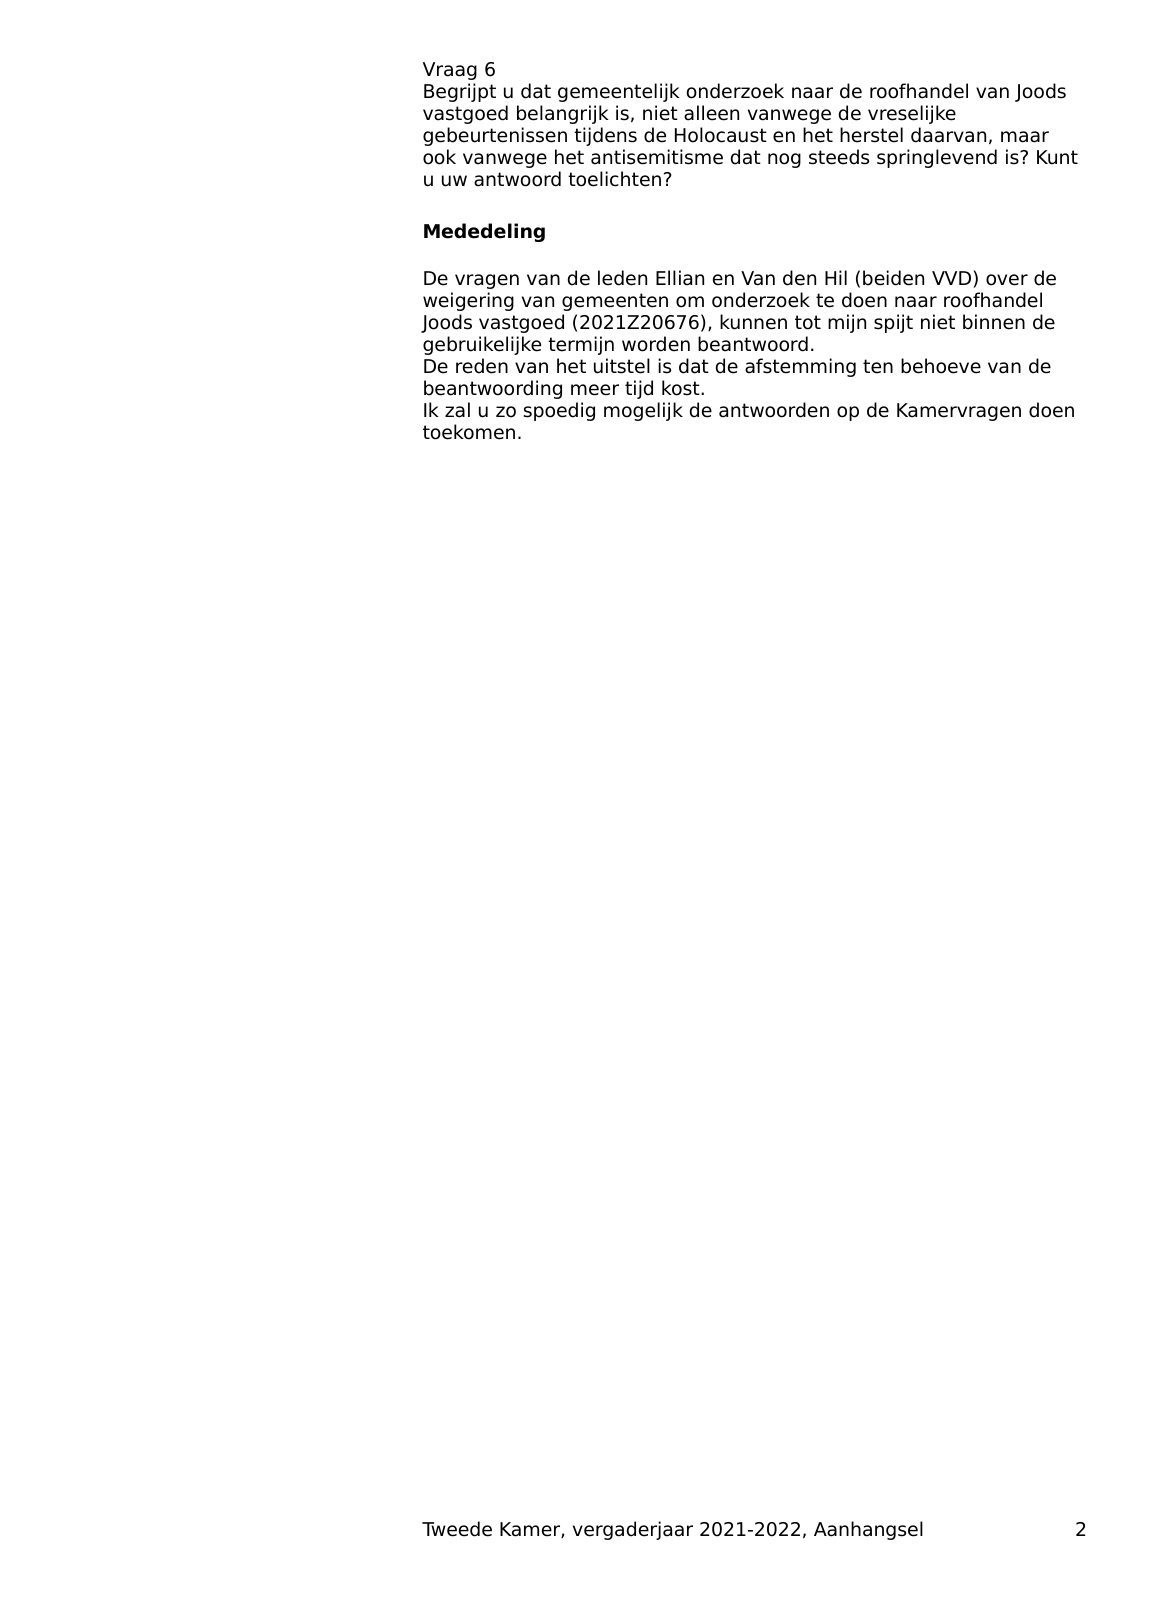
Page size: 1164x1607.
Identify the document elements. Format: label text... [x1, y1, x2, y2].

text Ik zal u zo spoedig mogelijk de antwoorden op de Kamervragen doen toekomen. [422, 400, 1087, 444]
text Begrijpt u dat gemeentelijk onderzoek naar de roofhandel van Joods vastgoed belangrijk is, niet alleen vanwege de vreselijke gebeurtenissen tijdens de Holocaust en het herstel daarvan, maar ook vanwege het antisemitisme dat nog steeds springlevend is? Kunt u uw antwoord toelichten? [422, 81, 1087, 191]
subtitle Mededeling [422, 221, 1087, 243]
text De reden van het uitstel is dat de afstemming ten behoeve van de beantwoording meer tijd kost. [422, 356, 1087, 400]
text Vraag 6 [422, 59, 1087, 81]
text De vragen van de leden Ellian en Van den Hil (beiden VVD) over de weigering van gemeenten om onderzoek te doen naar roofhandel Joods vastgoed (2021Z20676), kunnen tot mijn spijt niet binnen de gebruikelijke termijn worden beantwoord. [422, 268, 1087, 356]
